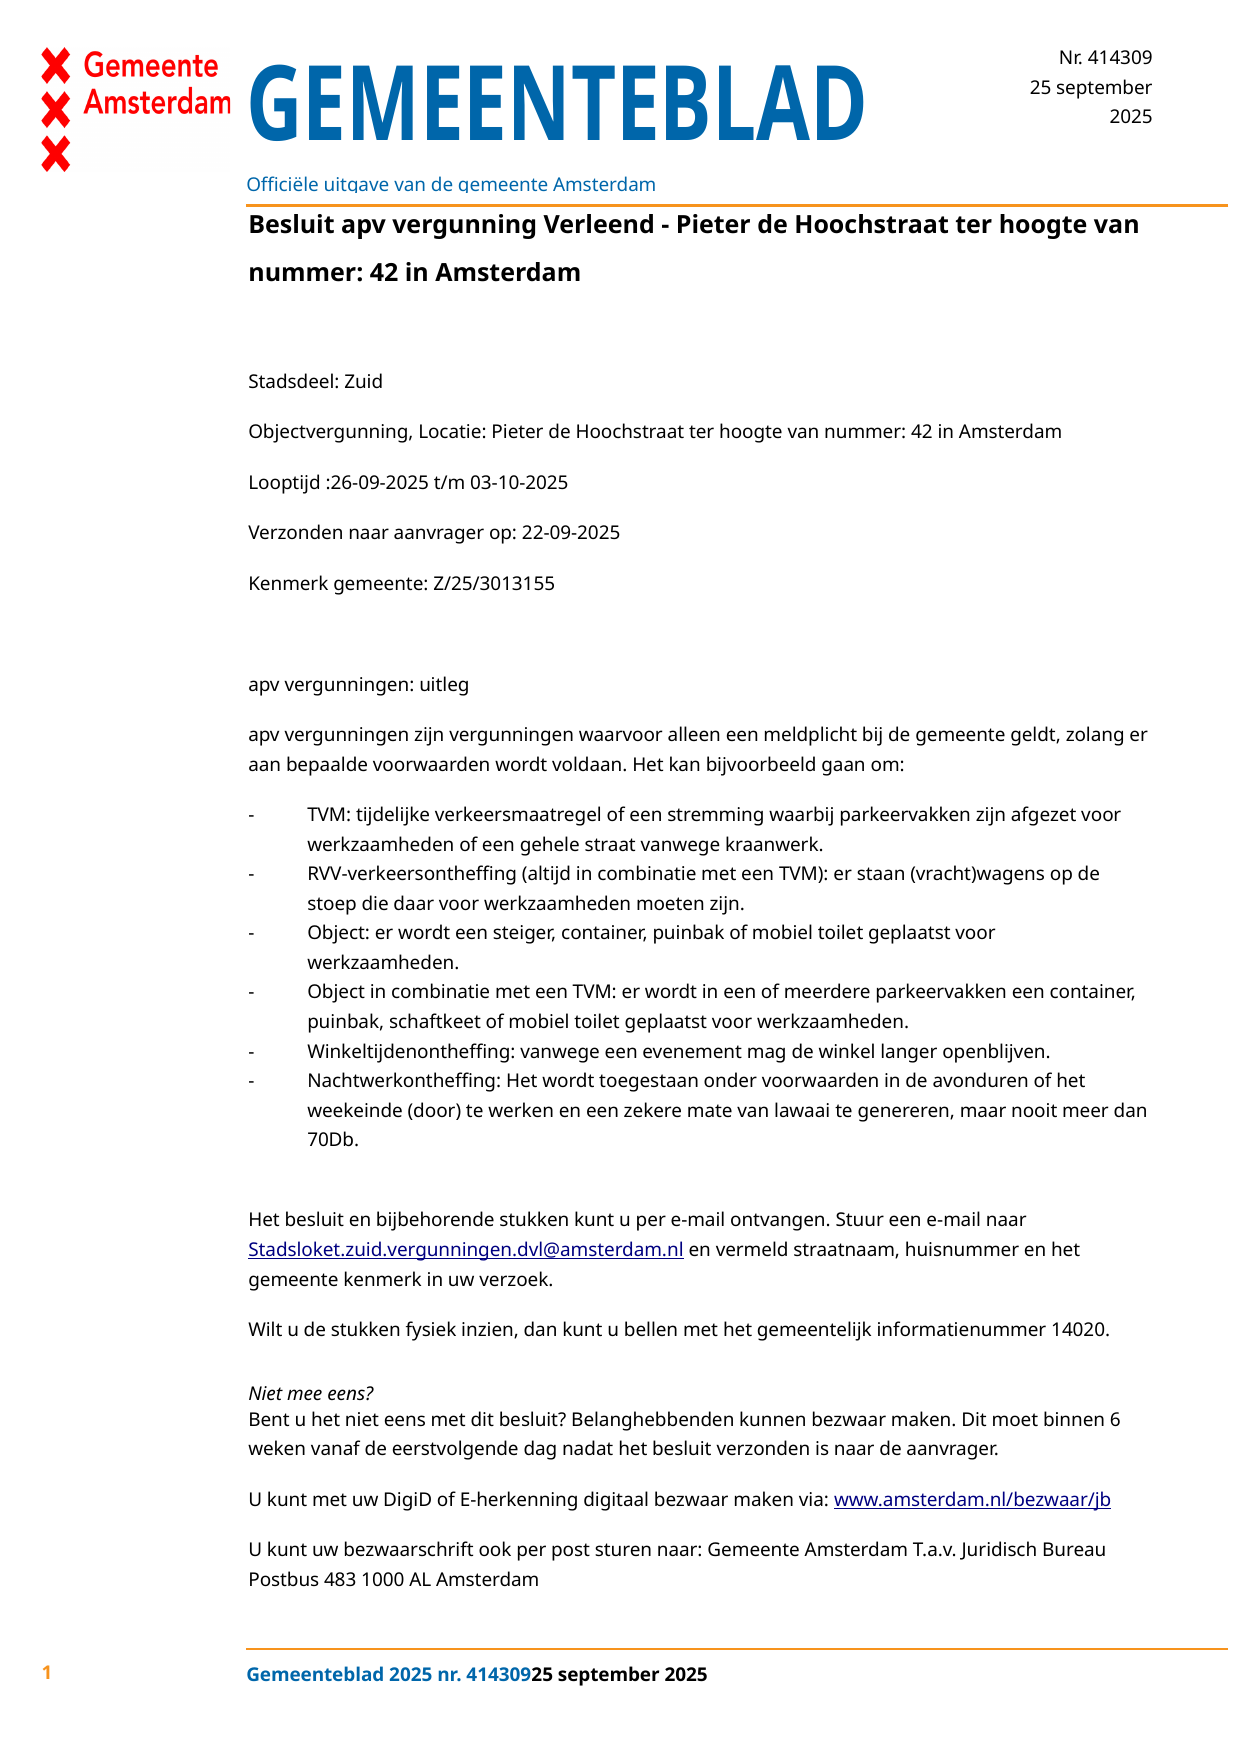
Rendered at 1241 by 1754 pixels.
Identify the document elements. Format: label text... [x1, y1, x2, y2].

text Het besluit en bijbehorende stukken kunt u per e-mail ontvangen. Stuur een e-mail naar Stadsloket.zuid.vergunningen.dvl@amsterdam.nl en vermeld straatnaam, huisnummer en het gemeente kenmerk in uw verzoek. [248, 1207, 1152, 1292]
text Besluit apv vergunning Verleend - Pieter de Hoochstraat ter hoogte van nummer: 42 in Amsterdam [248, 207, 1152, 288]
text Objectvergunning, Locatie: Pieter de Hoochstraat ter hoogte van nummer: 42 in Amsterdam [248, 419, 1152, 444]
list Winkeltijdenontheffing: vanwege een evenement mag de winkel langer openblijven. [248, 1038, 1152, 1064]
text Looptijd :26-09-2025 t/m 03-10-2025 [248, 469, 1152, 495]
list RVV-verkeersontheffing (altijd in combinatie met een TVM): er staan (vracht)wagens op de stoep die daar voor werkzaamheden moeten zijn. [248, 860, 1152, 916]
list Nachtwerkontheffing: Het wordt toegestaan onder voorwaarden in de avonduren of het weekeinde (door) te werken en een zekere mate van lawaai te genereren, maar nooit meer dan 70Db. [248, 1067, 1152, 1152]
text apv vergunningen: uitleg [248, 671, 1152, 697]
text U kunt uw bezwaarschrift ook per post sturen naar: Gemeente Amsterdam T.a.v. Juridisch Bureau Postbus 483 1000 AL Amsterdam [248, 1536, 1152, 1592]
text U kunt met uw DigiD of E-herkenning digitaal bezwaar maken via: www.amsterdam.nl/bezwaar/jb [248, 1486, 1152, 1512]
text Verzonden naar aanvrager op: 22-09-2025 [248, 519, 1152, 545]
text Kenmerk gemeente: Z/25/3013155 [248, 570, 1152, 596]
list Object: er wordt een steiger, container, puinbak of mobiel toilet geplaatst voor werkzaamheden. [248, 919, 1152, 975]
text Stadsdeel: Zuid [248, 368, 1152, 394]
list Object in combinatie met een TVM: er wordt in een of meerdere parkeervakken een container, puinbak, schaftkeet of mobiel toilet geplaatst voor werkzaamheden. [248, 979, 1152, 1034]
picture [41, 47, 231, 172]
list TVM: tijdelijke verkeersmaatregel of een stremming waarbij parkeervakken zijn afgezet voor werkzaamheden of een gehele straat vanwege kraanwerk. [248, 801, 1152, 857]
text apv vergunningen zijn vergunningen waarvoor alleen een meldplicht bij de gemeente geldt, zolang er aan bepaalde voorwaarden wordt voldaan. Het kan bijvoorbeeld gaan om: [248, 721, 1152, 777]
text Wilt u de stukken fysiek inzien, dan kunt u bellen met het gemeentelijk informatienummer 14020. [248, 1316, 1152, 1342]
text Niet mee eens? [248, 1380, 1152, 1406]
text Bent u het niet eens met dit besluit? Belanghebbenden kunnen bezwaar maken. Dit moet binnen 6 weken vanaf de eerstvolgende dag nadat het besluit verzonden is naar de aanvrager. [248, 1406, 1152, 1461]
